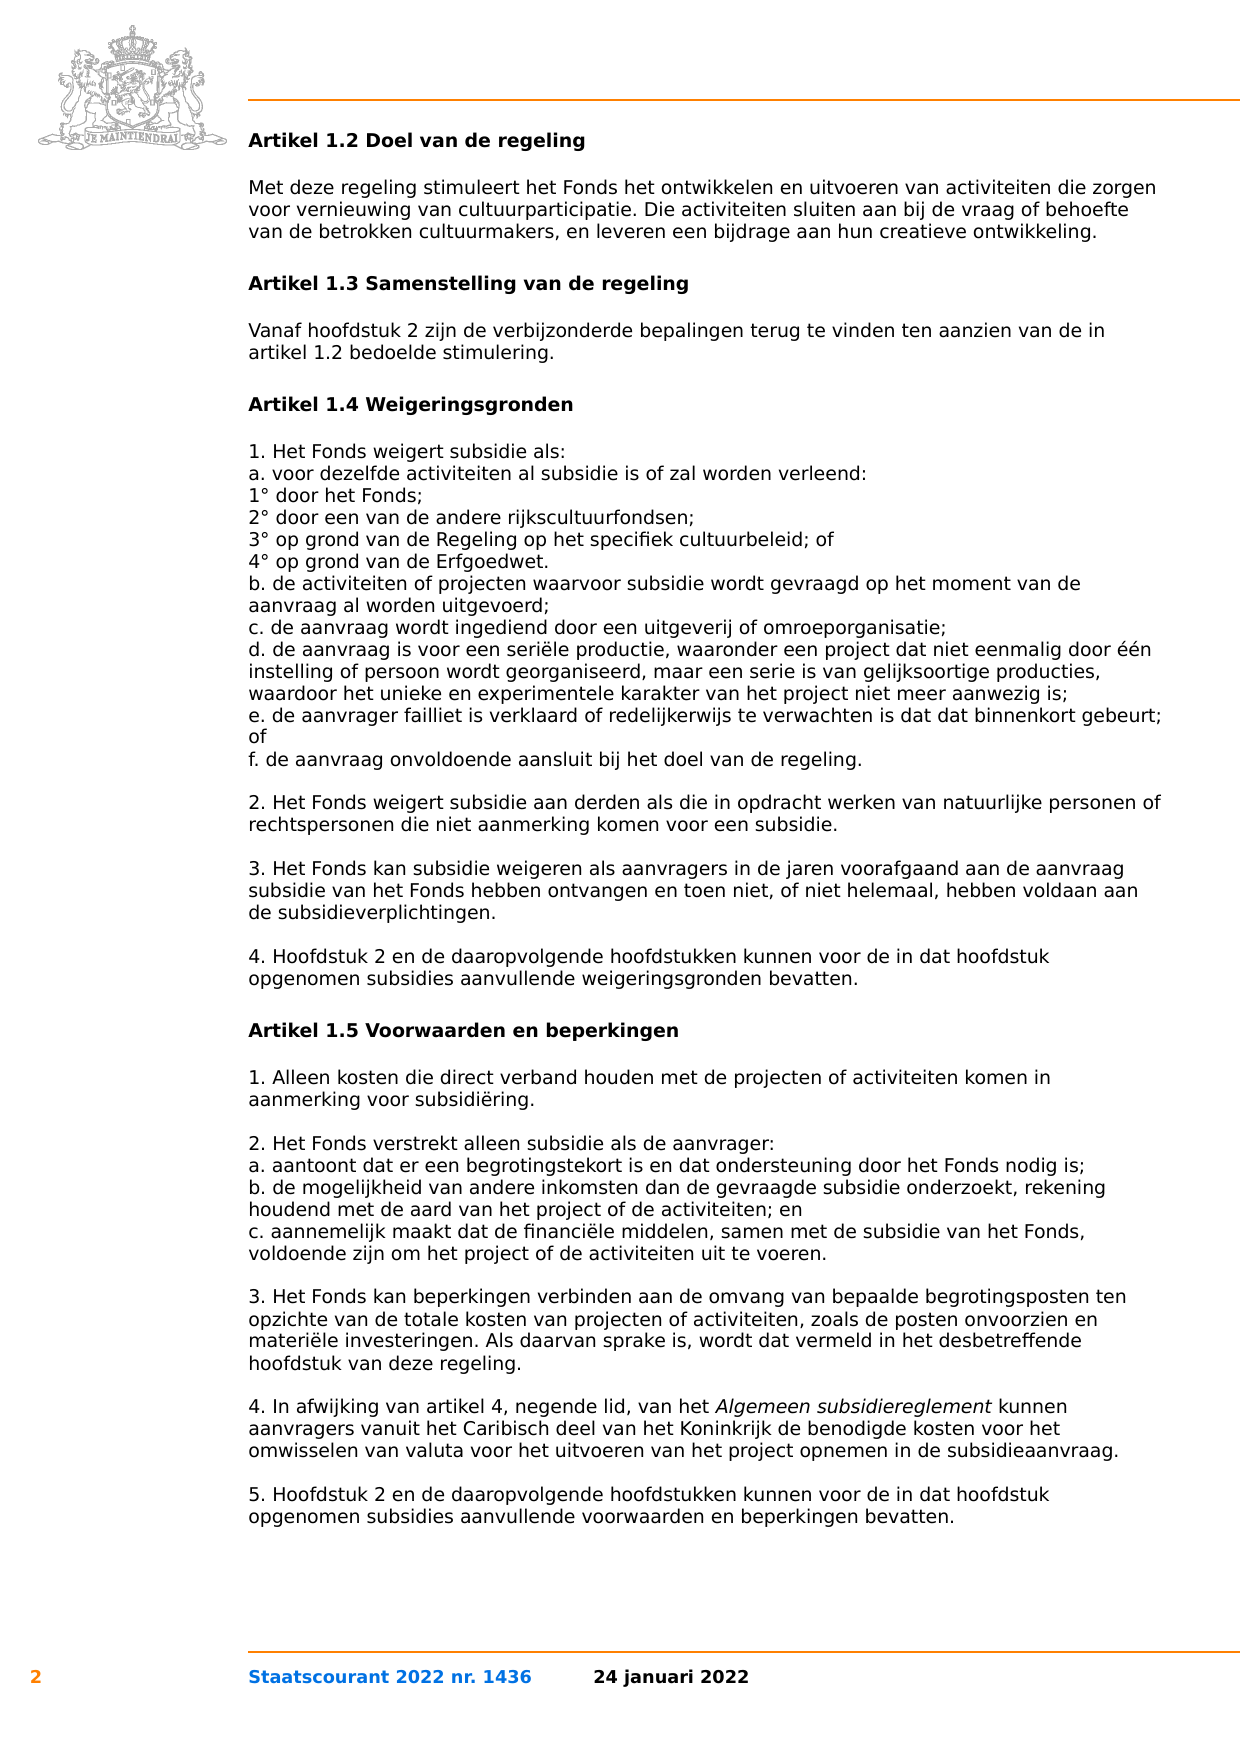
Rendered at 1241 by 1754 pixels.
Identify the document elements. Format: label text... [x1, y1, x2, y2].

text b. de mogelijkheid van andere inkomsten dan de gevraagde subsidie onderzoekt, rekening houdend met de aard van het project of de activiteiten; en [248, 1177, 1163, 1221]
text Met deze regeling stimuleert het Fonds het ontwikkelen en uitvoeren van activiteiten die zorgen voor vernieuwing van cultuurparticipatie. Die activiteiten sluiten aan bij de vraag of behoefte van de betrokken cultuurmakers, en leveren een bijdrage aan hun creatieve ontwikkeling. [248, 177, 1163, 243]
text f. de aanvraag onvoldoende aansluit bij het doel van de regeling. [248, 748, 1163, 770]
picture [38, 25, 227, 150]
text b. de activiteiten of projecten waarvoor subsidie wordt gevraagd op het moment van de aanvraag al worden uitgevoerd; [248, 573, 1163, 617]
text 3. Het Fonds kan beperkingen verbinden aan de omvang van bepaalde begrotingsposten ten opzichte van de totale kosten van projecten of activiteiten, zoals de posten onvoorzien en materiële investeringen. Als daarvan sprake is, wordt dat vermeld in het desbetreffende hoofdstuk van deze regeling. [248, 1286, 1163, 1374]
subtitle Artikel 1.3 Samenstelling van de regeling [248, 273, 1163, 295]
text 1° door het Fonds; [248, 485, 1163, 507]
subtitle Artikel 1.2 Doel van de regeling [248, 130, 1163, 152]
text 5. Hoofdstuk 2 en de daaropvolgende hoofdstukken kunnen voor de in dat hoofdstuk opgenomen subsidies aanvullende voorwaarden en beperkingen bevatten. [248, 1484, 1163, 1528]
text 4° op grond van de Erfgoedwet. [248, 551, 1163, 573]
subtitle Artikel 1.4 Weigeringsgronden [248, 394, 1163, 416]
text 4. Hoofdstuk 2 en de daaropvolgende hoofdstukken kunnen voor de in dat hoofdstuk opgenomen subsidies aanvullende weigeringsgronden bevatten. [248, 946, 1163, 990]
text 3° op grond van de Regeling op het specifiek cultuurbeleid; of [248, 529, 1163, 551]
subtitle Artikel 1.5 Voorwaarden en beperkingen [248, 1020, 1163, 1042]
text a. voor dezelfde activiteiten al subsidie is of zal worden verleend: [248, 463, 1163, 485]
text e. de aanvrager failliet is verklaard of redelijkerwijs te verwachten is dat dat binnenkort gebeurt; of [248, 704, 1163, 748]
text 2. Het Fonds verstrekt alleen subsidie als de aanvrager: [248, 1133, 1163, 1155]
text 1. Het Fonds weigert subsidie als: [248, 441, 1163, 463]
text 2° door een van de andere rijkscultuurfondsen; [248, 507, 1163, 529]
text 2. Het Fonds weigert subsidie aan derden als die in opdracht werken van natuurlijke personen of rechtspersonen die niet aanmerking komen voor een subsidie. [248, 792, 1163, 836]
text 1. Alleen kosten die direct verband houden met de projecten of activiteiten komen in aanmerking voor subsidiëring. [248, 1067, 1163, 1111]
text 4. In afwijking van artikel 4, negende lid, van het Algemeen subsidiereglement kunnen aanvragers vanuit het Caribisch deel van het Koninkrijk de benodigde kosten voor het omwisselen van valuta voor het uitvoeren van het project opnemen in de subsidieaanvraag. [248, 1396, 1163, 1462]
text c. de aanvraag wordt ingediend door een uitgeverij of omroeporganisatie; [248, 617, 1163, 638]
text Vanaf hoofdstuk 2 zijn de verbijzonderde bepalingen terug te vinden ten aanzien van de in artikel 1.2 bedoelde stimulering. [248, 320, 1163, 364]
text d. de aanvraag is voor een seriële productie, waaronder een project dat niet eenmalig door één instelling of persoon wordt georganiseerd, maar een serie is van gelijksoortige producties, waardoor het unieke en experimentele karakter van het project niet meer aanwezig is; [248, 638, 1163, 704]
text 3. Het Fonds kan subsidie weigeren als aanvragers in de jaren voorafgaand aan de aanvraag subsidie van het Fonds hebben ontvangen en toen niet, of niet helemaal, hebben voldaan aan de subsidieverplichtingen. [248, 858, 1163, 924]
text a. aantoont dat er een begrotingstekort is en dat ondersteuning door het Fonds nodig is; [248, 1155, 1163, 1177]
text c. aannemelijk maakt dat de financiële middelen, samen met de subsidie van het Fonds, voldoende zijn om het project of de activiteiten uit te voeren. [248, 1221, 1163, 1264]
